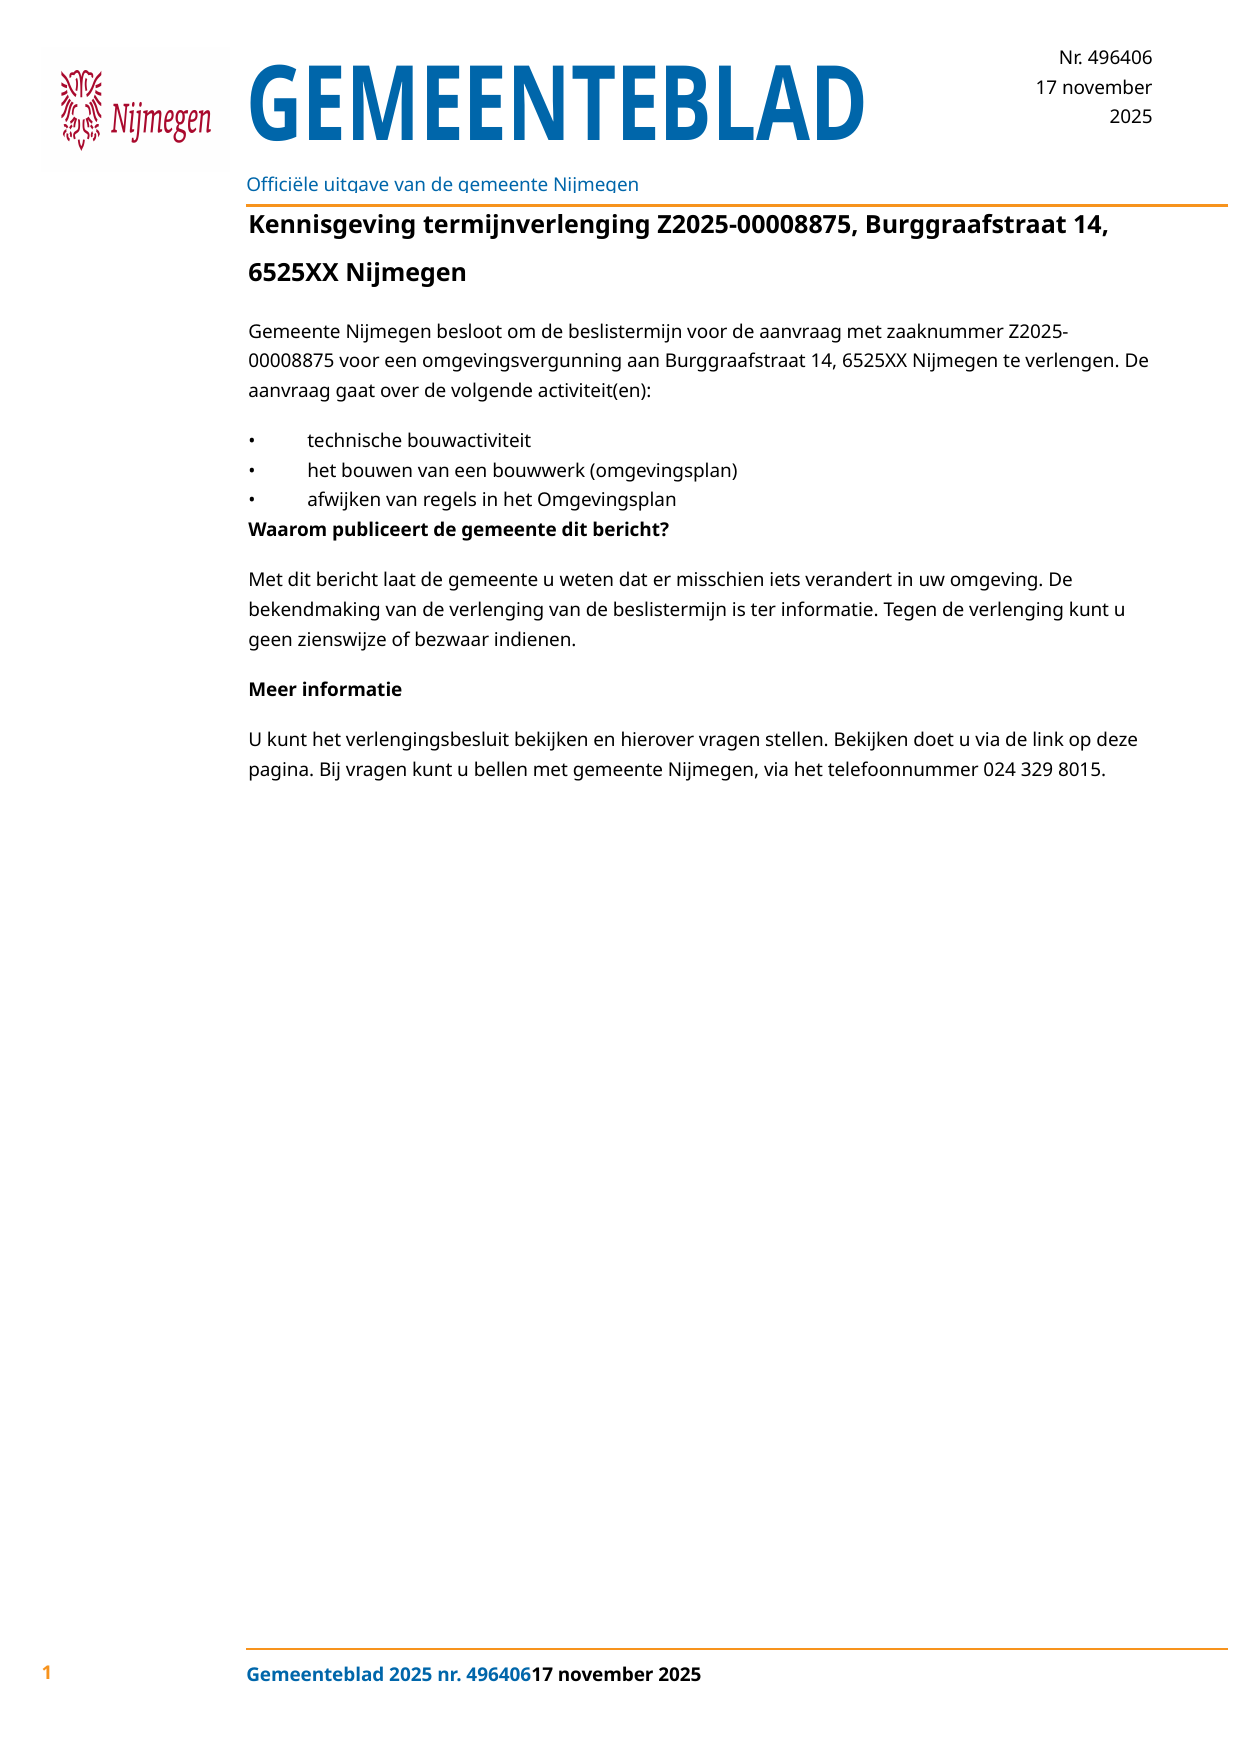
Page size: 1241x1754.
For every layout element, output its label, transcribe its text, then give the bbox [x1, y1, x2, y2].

list afwijken van regels in het Omgevingsplan [248, 487, 1152, 512]
text Waarom publiceert de gemeente dit bericht? [248, 516, 1152, 542]
text Met dit bericht laat de gemeente u weten dat er misschien iets verandert in uw omgeving. De bekendmaking van de verlenging van de beslistermijn is ter informatie. Tegen de verlenging kunt u geen zienswijze of bezwaar indienen. [248, 567, 1152, 652]
list technische bouwactiviteit [248, 427, 1152, 453]
list het bouwen van een bouwwerk (omgevingsplan) [248, 457, 1152, 483]
text Gemeente Nijmegen besloot om de beslistermijn voor de aanvraag met zaaknummer Z2025-00008875 voor een omgevingsvergunning aan Burggraafstraat 14, 6525XX Nijmegen te verlengen. De aanvraag gaat over de volgende activiteit(en): [248, 318, 1152, 403]
picture [41, 47, 231, 172]
text U kunt het verlengingsbesluit bekijken en hierover vragen stellen. Bekijken doet u via de link op deze pagina. Bij vragen kunt u bellen met gemeente Nijmegen, via het telefoonnummer 024 329 8015. [248, 727, 1152, 782]
text Kennisgeving termijnverlenging Z2025-00008875, Burggraafstraat 14, 6525XX Nijmegen [248, 207, 1152, 288]
text Meer informatie [248, 676, 1152, 702]
